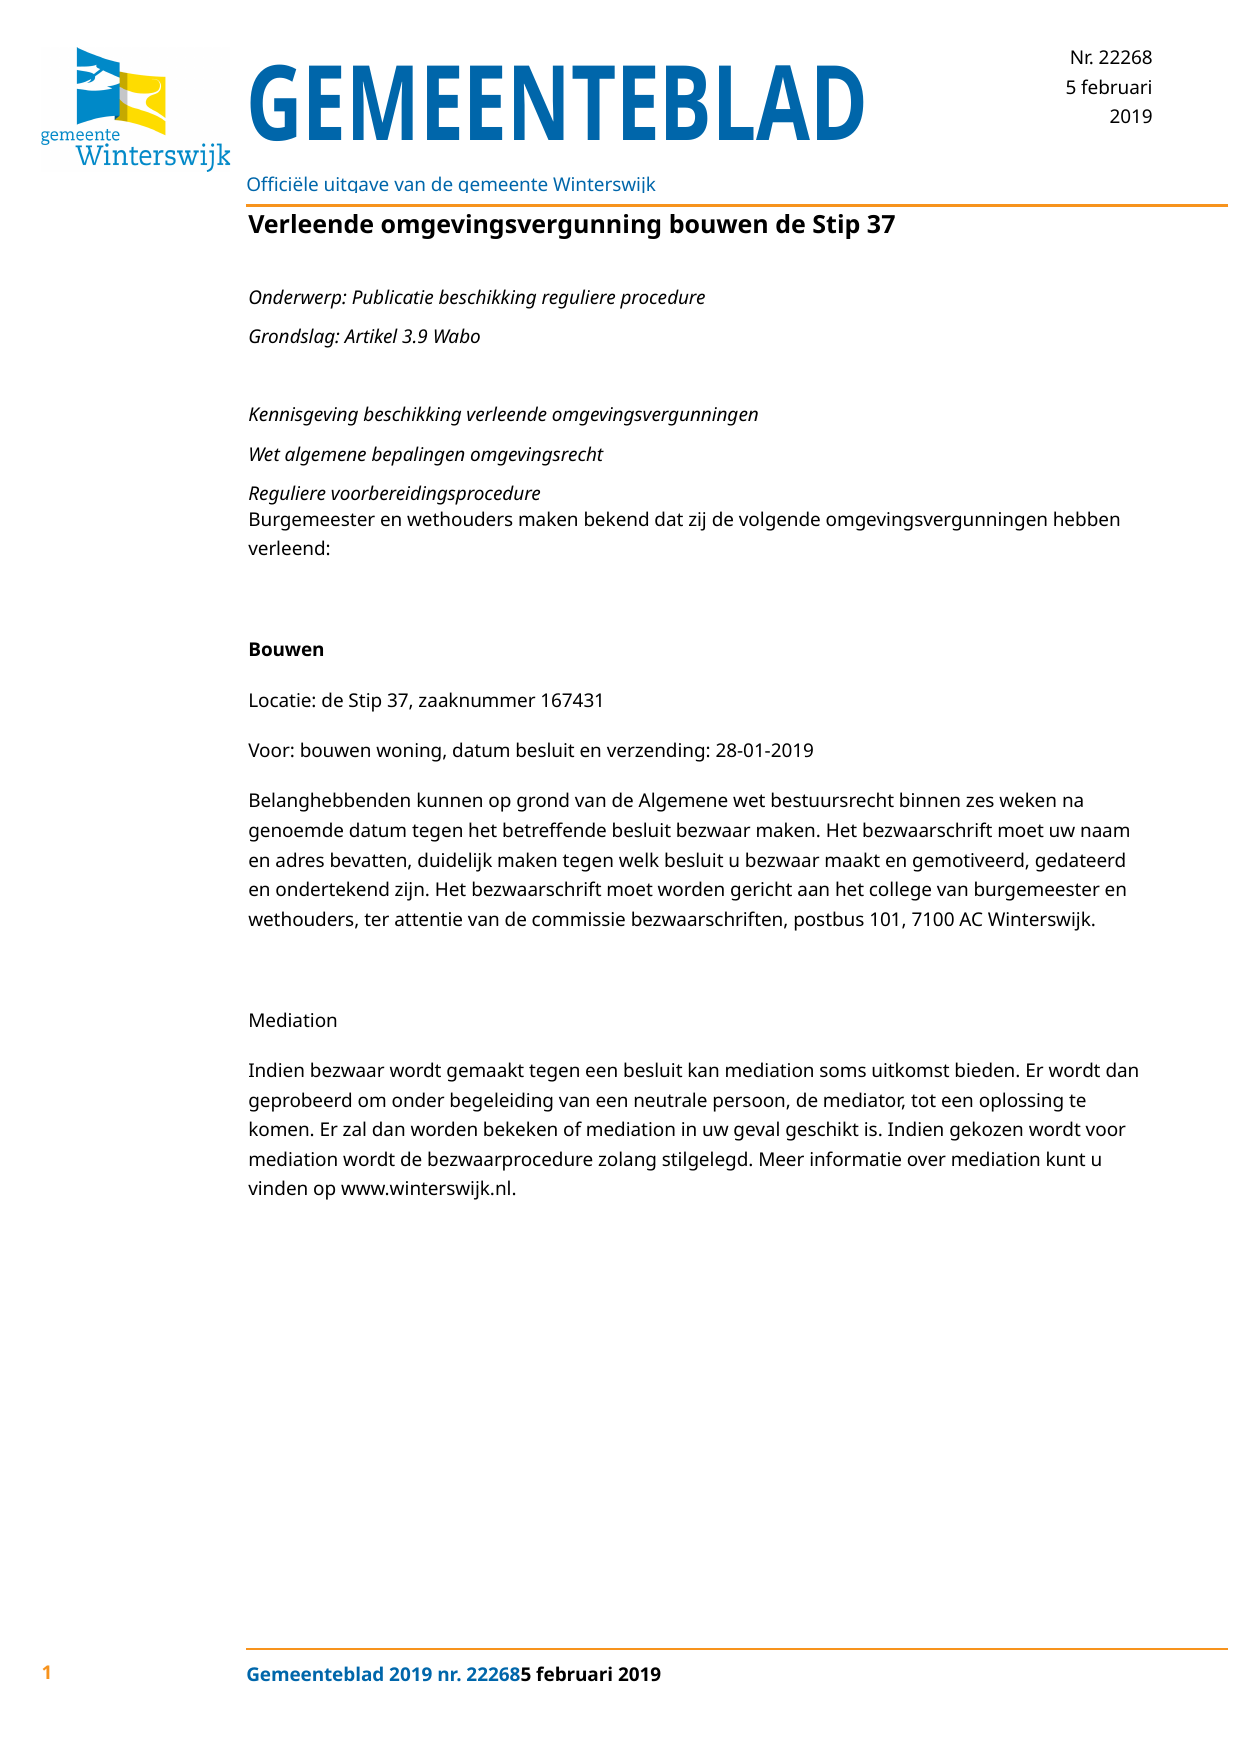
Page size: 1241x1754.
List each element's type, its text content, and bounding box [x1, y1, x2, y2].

text Indien bezwaar wordt gemaakt tegen een besluit kan mediation soms uitkomst bieden. Er wordt dan geprobeerd om onder begeleiding van een neutrale persoon, de mediator, tot een oplossing te komen. Er zal dan worden bekeken of mediation in uw geval geschikt is. Indien gekozen wordt voor mediation wordt de bezwaarprocedure zolang stilgelegd. Meer informatie over mediation kunt u vinden op www.winterswijk.nl. [248, 1057, 1152, 1201]
text Wet algemene bepalingen omgevingsrecht [248, 441, 1152, 467]
text Mediation [248, 1007, 1152, 1032]
text Burgemeester en wethouders maken bekend dat zij de volgende omgevingsvergunningen hebben verleend: [248, 506, 1152, 561]
picture [225, 153, 231, 162]
picture [41, 47, 231, 172]
text Belanghebbenden kunnen op grond van de Algemene wet bestuursrecht binnen zes weken na genoemde datum tegen het betreffende besluit bezwaar maken. Het bezwaarschrift moet uw naam en adres bevatten, duidelijk maken tegen welk besluit u bezwaar maakt en gemotiveerd, gedateerd en ondertekend zijn. Het bezwaarschrift moet worden gericht aan het college van burgemeester en wethouders, ter attentie van de commissie bezwaarschriften, postbus 101, 7100 AC Winterswijk. [248, 788, 1152, 932]
text Bouwen [248, 636, 1152, 662]
text Kennisgeving beschikking verleende omgevingsvergunningen [248, 402, 1152, 427]
text Verleende omgevingsvergunning bouwen de Stip 37 [248, 207, 1152, 241]
text Grondslag: Artikel 3.9 Wabo [248, 323, 1152, 349]
text Reguliere voorbereidingsprocedure [248, 480, 1152, 506]
text Locatie: de Stip 37, zaaknummer 167431 [248, 687, 1152, 712]
text Voor: bouwen woning, datum besluit en verzending: 28-01-2019 [248, 737, 1152, 763]
text Onderwerp: Publicatie beschikking reguliere procedure [248, 284, 1152, 309]
